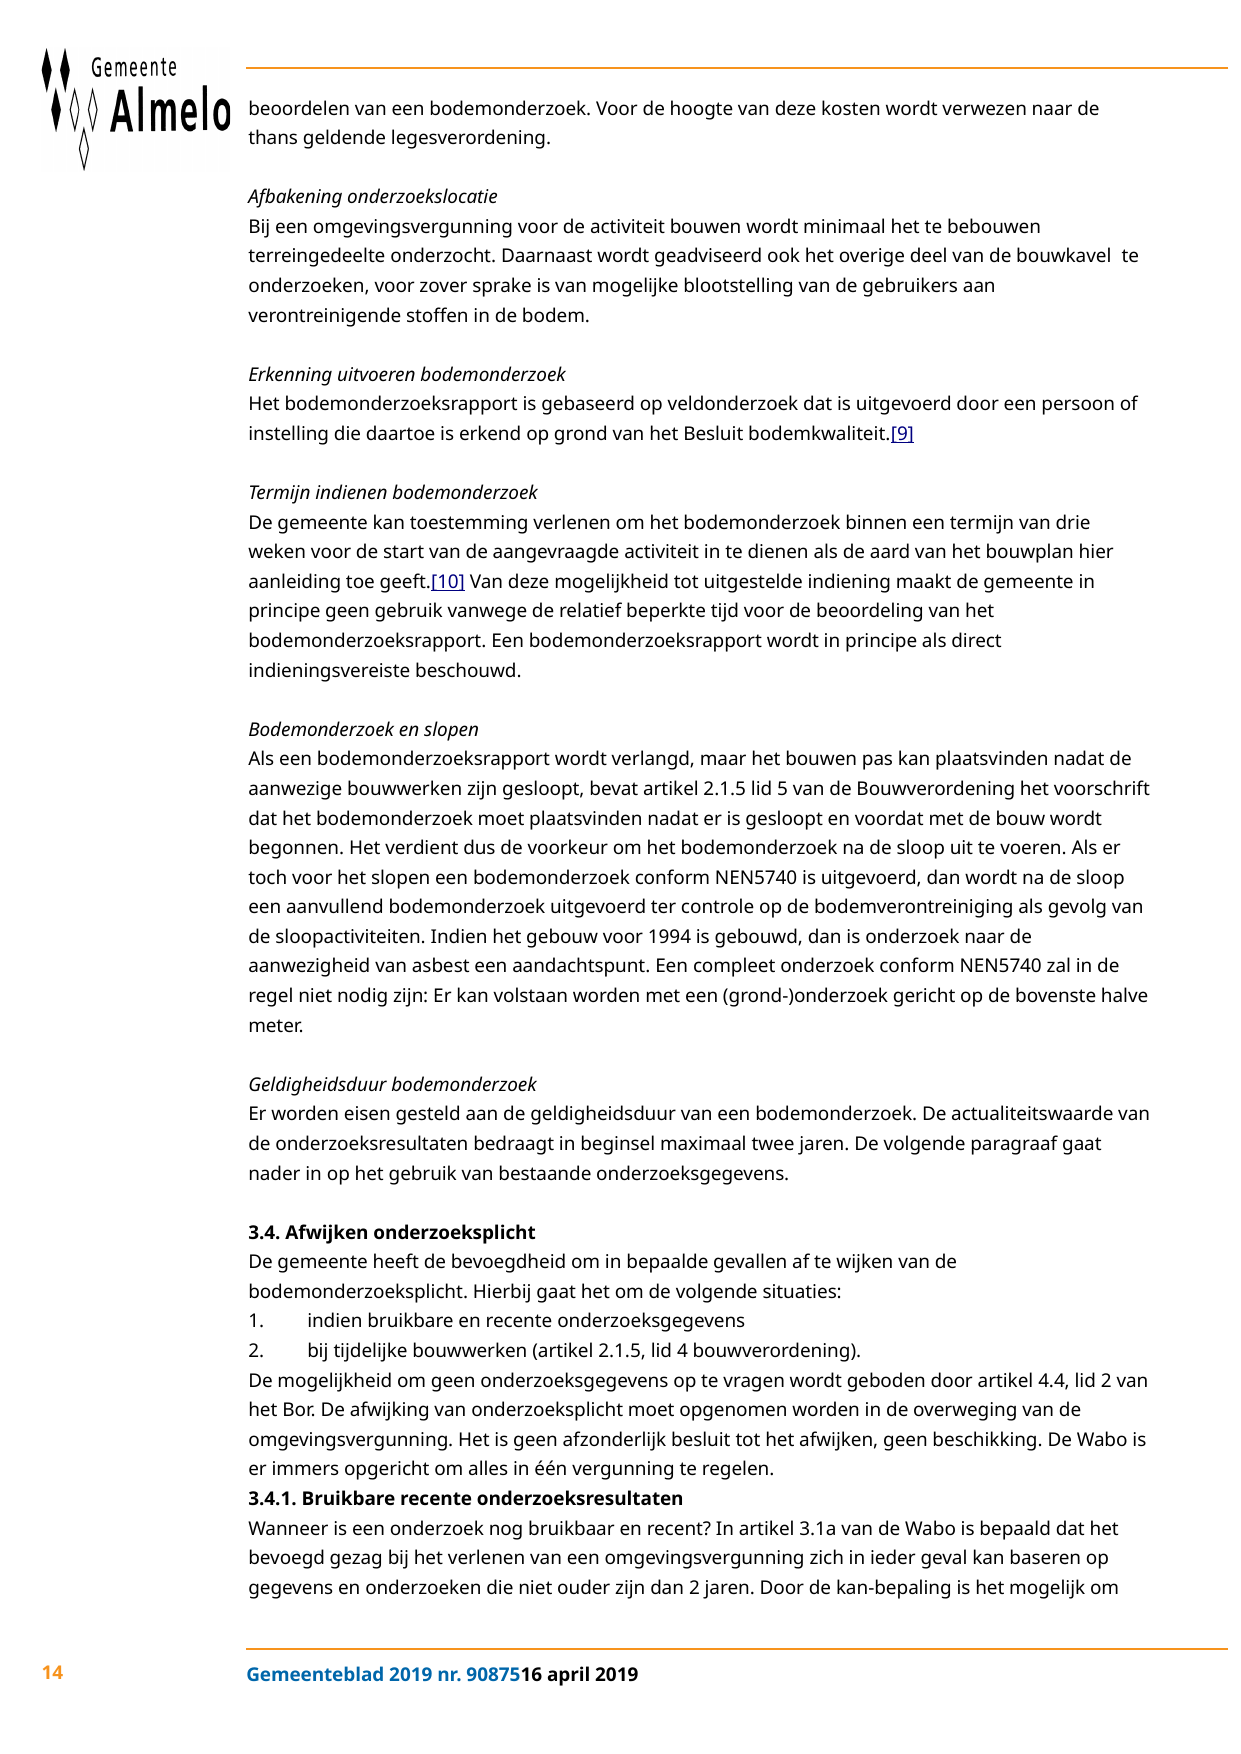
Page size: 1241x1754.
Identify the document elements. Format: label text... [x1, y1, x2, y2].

text Geldigheidsduur bodemonderzoek [248, 1071, 1152, 1097]
text Als een bodemonderzoeksrapport wordt verlangd, maar het bouwen pas kan plaatsvinden nadat de aanwezige bouwwerken zijn gesloopt, bevat artikel 2.1.5 lid 5 van de Bouwverordening het voorschrift dat het bodemonderzoek moet plaatsvinden nadat er is gesloopt en voordat met de bouw wordt begonnen. Het verdient dus de voorkeur om het bodemonderzoek na de sloop uit te voeren. Als er toch voor het slopen een bodemonderzoek conform NEN5740 is uitgevoerd, dan wordt na de sloop een aanvullend bodemonderzoek uitgevoerd ter controle op de bodemverontreiniging als gevolg van de sloopactiviteiten. Indien het gebouw voor 1994 is gebouwd, dan is onderzoek naar de aanwezigheid van asbest een aandachtspunt. Een compleet onderzoek conform NEN5740 zal in de regel niet nodig zijn: Er kan volstaan worden met een (grond-)onderzoek gericht op de bovenste halve meter. [248, 746, 1152, 1038]
text Erkenning uitvoeren bodemonderzoek [248, 361, 1152, 387]
text 3.4. Afwijken onderzoeksplicht [248, 1219, 1152, 1245]
list indien bruikbare en recente onderzoeksgegevens [248, 1308, 1152, 1333]
text 3.4.1. Bruikbare recente onderzoeksresultaten [248, 1485, 1152, 1511]
text Het bodemonderzoeksrapport is gebaseerd op veldonderzoek dat is uitgevoerd door een persoon of instelling die daartoe is erkend op grond van het Besluit bodemkwaliteit.[9] [248, 391, 1152, 446]
text Bodemonderzoek en slopen [248, 716, 1152, 742]
text Er worden eisen gesteld aan de geldigheidsduur van een bodemonderzoek. De actualiteitswaarde van de onderzoeksresultaten bedraagt in beginsel maximaal twee jaren. De volgende paragraaf gaat nader in op het gebruik van bestaande onderzoeksgegevens. [248, 1101, 1152, 1186]
text De mogelijkheid om geen onderzoeksgegevens op te vragen wordt geboden door artikel 4.4, lid 2 van het Bor. De afwijking van onderzoeksplicht moet opgenomen worden in de overweging van de omgevingsvergunning. Het is geen afzonderlijk besluit tot het afwijken, geen beschikking. De Wabo is er immers opgericht om alles in één vergunning te regelen. [248, 1367, 1152, 1481]
text beoordelen van een bodemonderzoek. Voor de hoogte van deze kosten wordt verwezen naar de thans geldende legesverordening. [248, 95, 1152, 150]
picture [41, 47, 231, 172]
text Termijn indienen bodemonderzoek [248, 479, 1152, 505]
text Bij een omgevingsvergunning voor de activiteit bouwen wordt minimaal het te bebouwen terreingedeelte onderzocht. Daarnaast wordt geadviseerd ook het overige deel van de bouwkavel te onderzoeken, voor zover sprake is van mogelijke blootstelling van de gebruikers aan verontreinigende stoffen in de bodem. [248, 213, 1152, 328]
text Afbakening onderzoekslocatie [248, 183, 1152, 209]
list bij tijdelijke bouwwerken (artikel 2.1.5, lid 4 bouwverordening). [248, 1337, 1152, 1363]
text Wanneer is een onderzoek nog bruikbaar en recent? In artikel 3.1a van de Wabo is bepaald dat het bevoegd gezag bij het verlenen van een omgevingsvergunning zich in ieder geval kan baseren op gegevens en onderzoeken die niet ouder zijn dan 2 jaren. Door de kan-bepaling is het mogelijk om [248, 1515, 1152, 1600]
text De gemeente kan toestemming verlenen om het bodemonderzoek binnen een termijn van drie weken voor de start van de aangevraagde activiteit in te dienen als de aard van het bouwplan hier aanleiding toe geeft.[10] Van deze mogelijkheid tot uitgestelde indiening maakt de gemeente in principe geen gebruik vanwege de relatief beperkte tijd voor de beoordeling van het bodemonderzoeksrapport. Een bodemonderzoeksrapport wordt in principe als direct indieningsvereiste beschouwd. [248, 509, 1152, 683]
text De gemeente heeft de bevoegdheid om in bepaalde gevallen af te wijken van de bodemonderzoeksplicht. Hierbij gaat het om de volgende situaties: [248, 1248, 1152, 1304]
